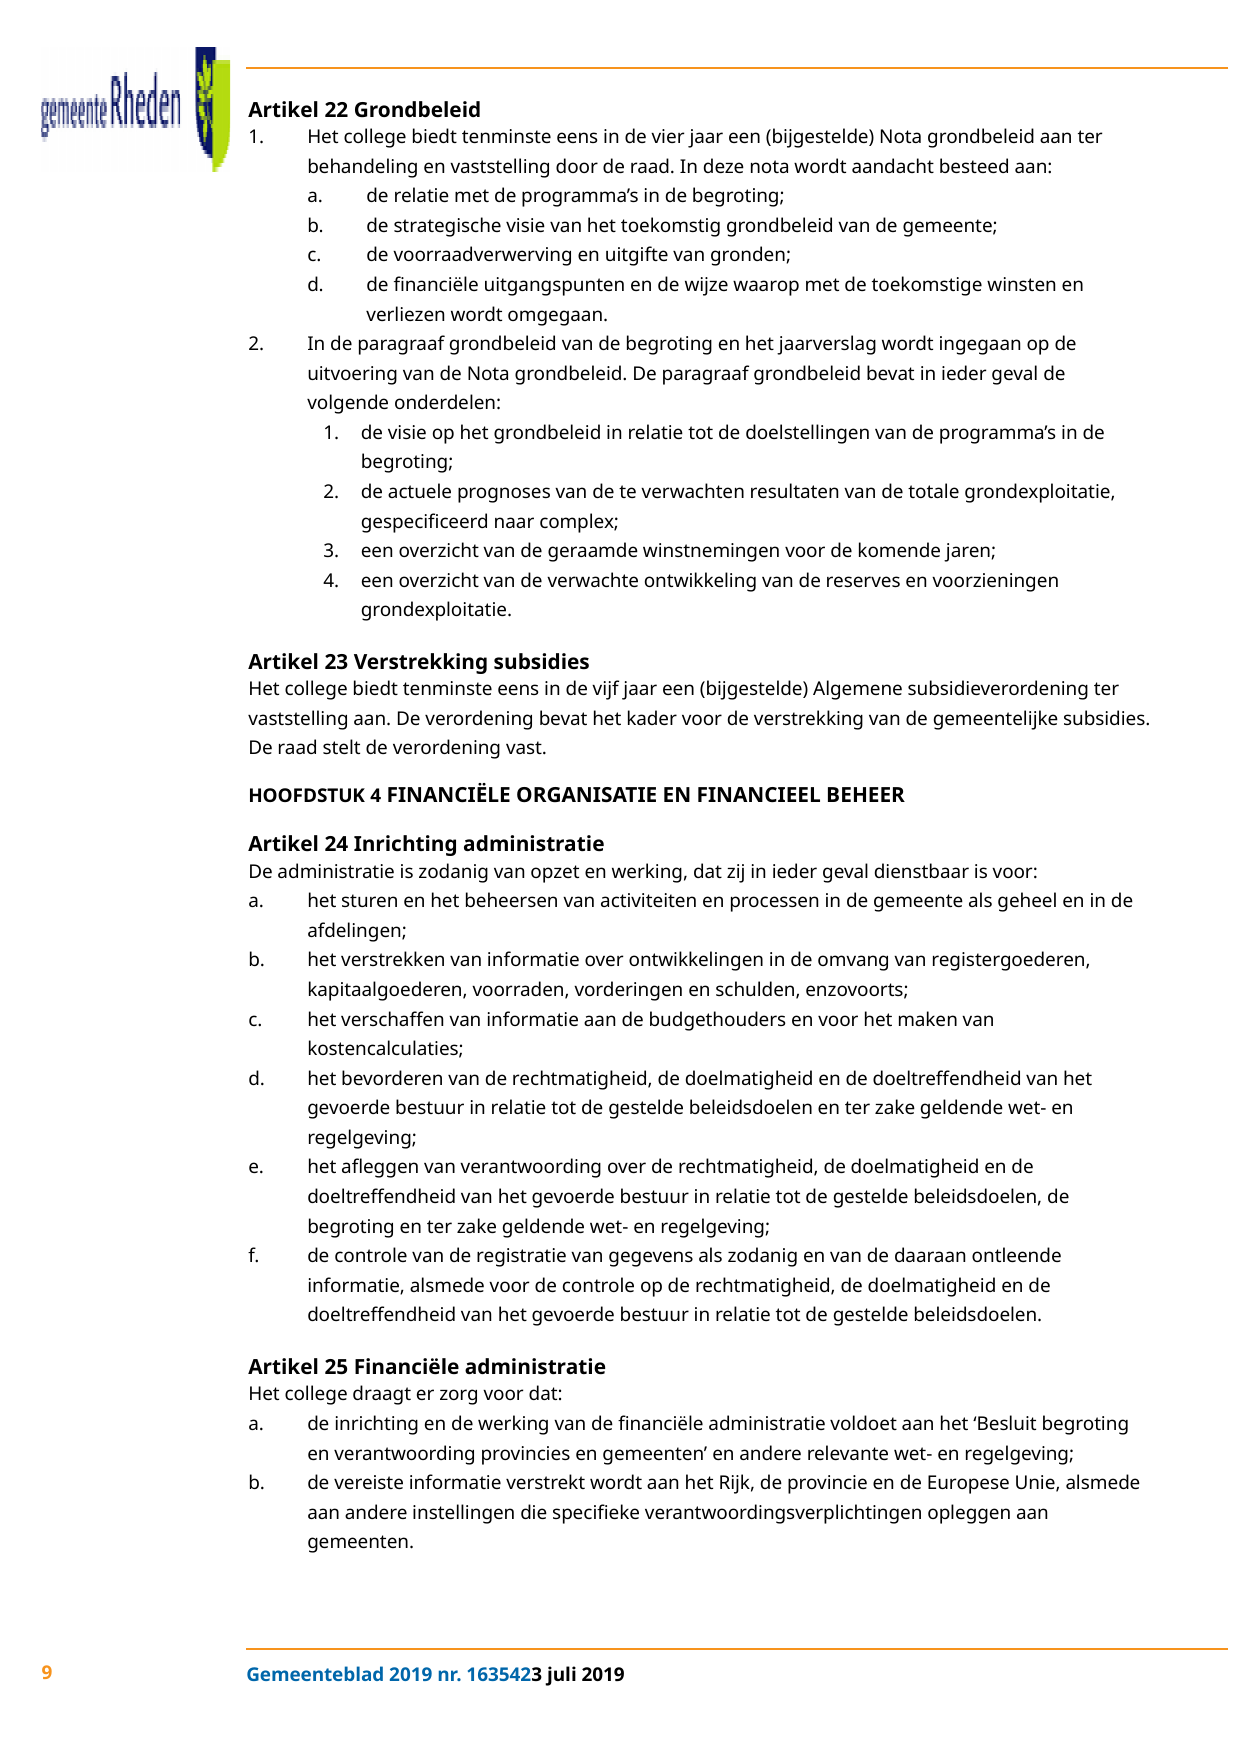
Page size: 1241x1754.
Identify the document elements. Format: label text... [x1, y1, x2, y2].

list In de paragraaf grondbeleid van de begroting en het jaarverslag wordt ingegaan op de uitvoering van de Nota grondbeleid. De paragraaf grondbeleid bevat in ieder geval de volgende onderdelen: [248, 330, 1152, 415]
list de controle van de registratie van gegevens als zodanig en van de daaraan ontleende informatie, alsmede voor de controle op de rechtmatigheid, de doelmatigheid en de doeltreffendheid van het gevoerde bestuur in relatie tot de gestelde beleidsdoelen. [248, 1242, 1152, 1327]
text Artikel 24 Inrichting administratie [248, 829, 1152, 858]
list het sturen en het beheersen van activiteiten en processen in de gemeente als geheel en in de afdelingen; [248, 887, 1152, 943]
list een overzicht van de verwachte ontwikkeling van de reserves en voorzieningen grondexploitatie. [323, 567, 1152, 622]
list de inrichting en de werking van de financiële administratie voldoet aan het ‘Besluit begroting en verantwoording provincies en gemeenten’ en andere relevante wet- en regelgeving; [248, 1410, 1152, 1465]
list het verschaffen van informatie aan de budgethouders en voor het maken van kostencalculaties; [248, 1006, 1152, 1061]
list de visie op het grondbeleid in relatie tot de doelstellingen van de programma’s in de begroting; [323, 419, 1152, 474]
list de financiële uitgangspunten en de wijze waarop met de toekomstige winsten en verliezen wordt omgegaan. [307, 271, 1152, 326]
list de relatie met de programma’s in de begroting; [307, 182, 1152, 208]
list Het college biedt tenminste eens in de vier jaar een (bijgestelde) Nota grondbeleid aan ter behandeling en vaststelling door de raad. In deze nota wordt aandacht besteed aan: [248, 123, 1152, 178]
text Artikel 22 Grondbeleid [248, 95, 1152, 123]
text De administratie is zodanig van opzet en werking, dat zij in ieder geval dienstbaar is voor: [248, 858, 1152, 884]
text Artikel 23 Verstrekking subsidies [248, 647, 1152, 675]
list de actuele prognoses van de te verwachten resultaten van de totale grondexploitatie, gespecificeerd naar complex; [323, 478, 1152, 533]
list een overzicht van de geraamde winstnemingen voor de komende jaren; [323, 537, 1152, 563]
text Artikel 25 Financiële administratie [248, 1352, 1152, 1381]
text Het college draagt er zorg voor dat: [248, 1381, 1152, 1406]
list de vereiste informatie verstrekt wordt aan het Rijk, de provincie en de Europese Unie, alsmede aan andere instellingen die specifieke verantwoordingsverplichtingen opleggen aan gemeenten. [248, 1469, 1152, 1554]
list de strategische visie van het toekomstig grondbeleid van de gemeente; [307, 212, 1152, 238]
text HOOFDSTUK 4 FINANCIËLE ORGANISATIE EN FINANCIEEL BEHEER [248, 780, 1152, 809]
list het bevorderen van de rechtmatigheid, de doelmatigheid en de doeltreffendheid van het gevoerde bestuur in relatie tot de gestelde beleidsdoelen en ter zake geldende wet- en regelgeving; [248, 1065, 1152, 1150]
list het afleggen van verantwoording over de rechtmatigheid, de doelmatigheid en de doeltreffendheid van het gevoerde bestuur in relatie tot de gestelde beleidsdoelen, de begroting en ter zake geldende wet- en regelgeving; [248, 1154, 1152, 1239]
text Het college biedt tenminste eens in de vijf jaar een (bijgestelde) Algemene subsidieverordening ter vaststelling aan. De verordening bevat het kader voor de verstrekking van de gemeentelijke subsidies. De raad stelt de verordening vast. [248, 675, 1152, 760]
list de voorraadverwerving en uitgifte van gronden; [307, 242, 1152, 267]
list het verstrekken van informatie over ontwikkelingen in de omvang van registergoederen, kapitaalgoederen, voorraden, vorderingen en schulden, enzovoorts; [248, 947, 1152, 1002]
picture [41, 47, 231, 172]
